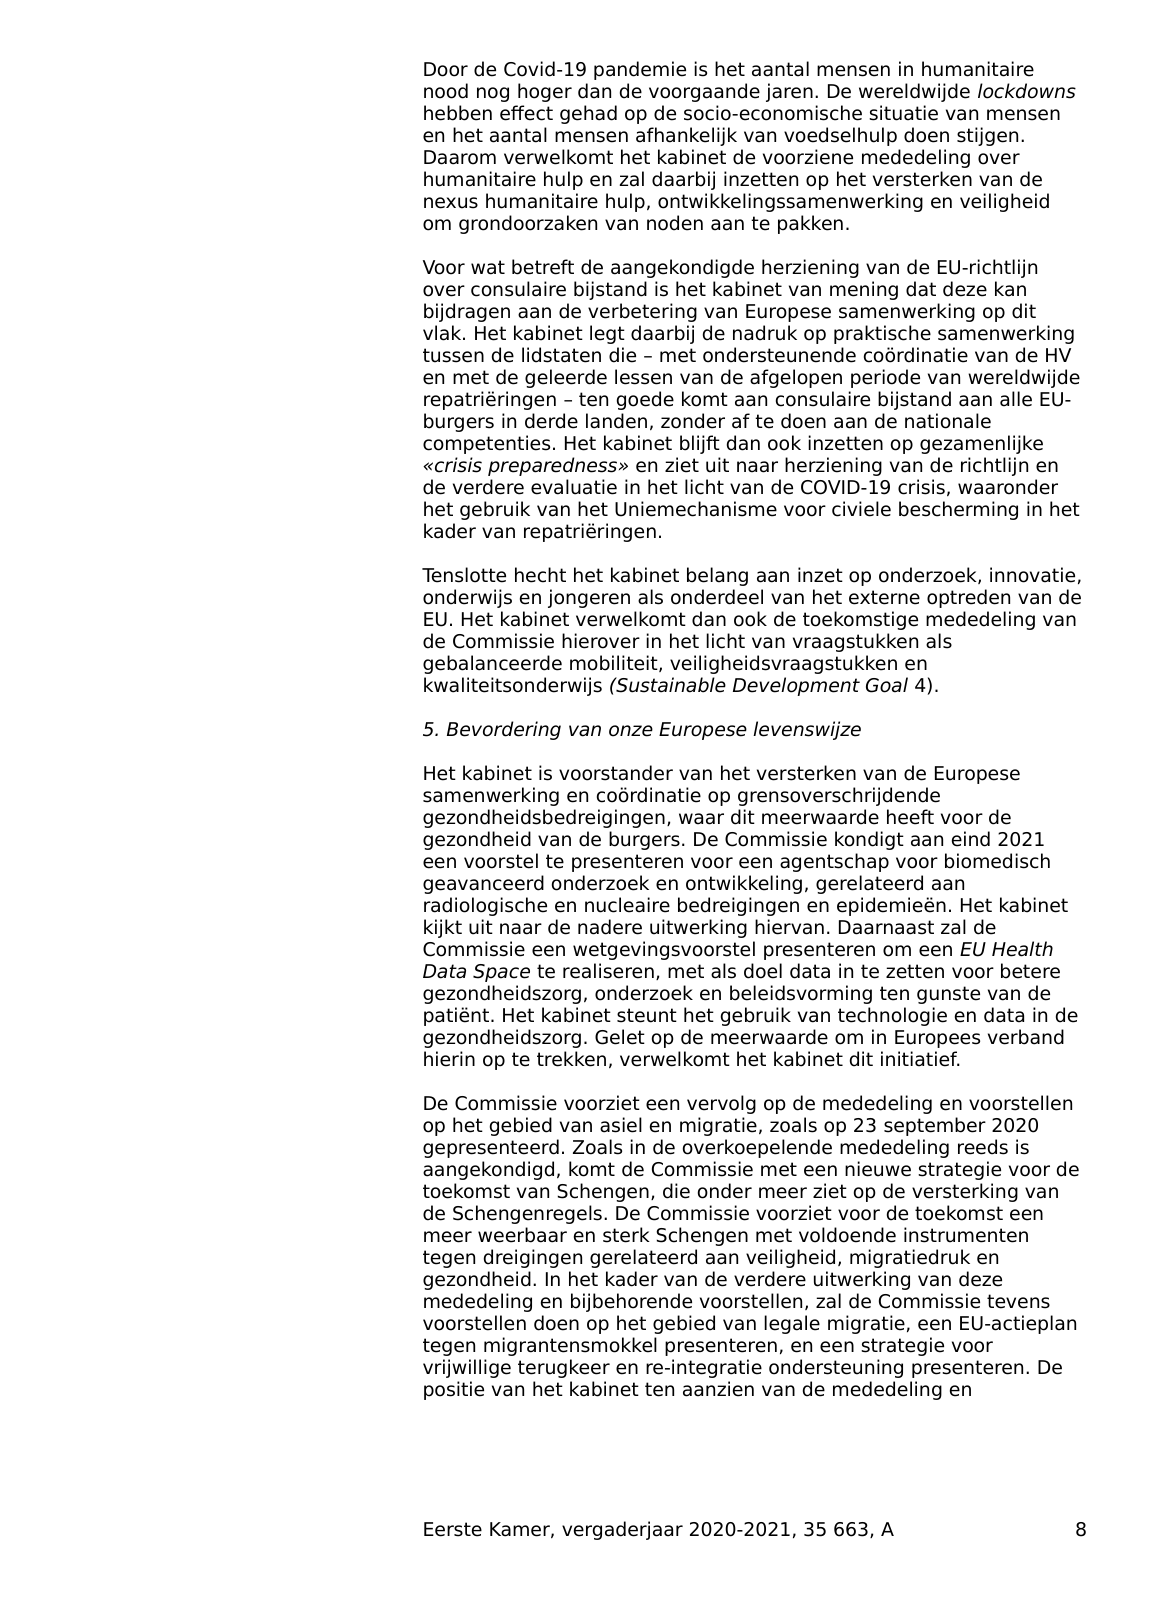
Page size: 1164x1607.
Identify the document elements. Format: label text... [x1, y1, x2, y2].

subtitle 5. Bevordering van onze Europese levenswijze [422, 719, 1087, 741]
text De Commissie voorziet een vervolg op de mededeling en voorstellen op het gebied van asiel en migratie, zoals op 23 september 2020 gepresenteerd. Zoals in de overkoepelende mededeling reeds is aangekondigd, komt de Commissie met een nieuwe strategie voor de toekomst van Schengen, die onder meer ziet op de versterking van de Schengenregels. De Commissie voorziet voor de toekomst een meer weerbaar en sterk Schengen met voldoende instrumenten tegen dreigingen gerelateerd aan veiligheid, migratiedruk en gezondheid. In het kader van de verdere uitwerking van deze mededeling en bijbehorende voorstellen, zal de Commissie tevens voorstellen doen op het gebied van legale migratie, een EU-actieplan tegen migrantensmokkel presenteren, en een strategie voor vrijwillige terugkeer en re-integratie ondersteuning presenteren. De positie van het kabinet ten aanzien van de mededeling en [422, 1093, 1087, 1401]
text Door de Covid-19 pandemie is het aantal mensen in humanitaire nood nog hoger dan de voorgaande jaren. De wereldwijde lockdowns hebben effect gehad op de socio-economische situatie van mensen en het aantal mensen afhankelijk van voedselhulp doen stijgen. Daarom verwelkomt het kabinet de voorziene mededeling over humanitaire hulp en zal daarbij inzetten op het versterken van de nexus humanitaire hulp, ontwikkelingssamenwerking en veiligheid om grondoorzaken van noden aan te pakken. [422, 59, 1087, 235]
text Tenslotte hecht het kabinet belang aan inzet op onderzoek, innovatie, onderwijs en jongeren als onderdeel van het externe optreden van de EU. Het kabinet verwelkomt dan ook de toekomstige mededeling van de Commissie hierover in het licht van vraagstukken als gebalanceerde mobiliteit, veiligheidsvraagstukken en kwaliteitsonderwijs (Sustainable Development Goal 4). [422, 565, 1087, 697]
text Het kabinet is voorstander van het versterken van de Europese samenwerking en coördinatie op grensoverschrijdende gezondheidsbedreigingen, waar dit meerwaarde heeft voor de gezondheid van de burgers. De Commissie kondigt aan eind 2021 een voorstel te presenteren voor een agentschap voor biomedisch geavanceerd onderzoek en ontwikkeling, gerelateerd aan radiologische en nucleaire bedreigingen en epidemieën. Het kabinet kijkt uit naar de nadere uitwerking hiervan. Daarnaast zal de Commissie een wetgevingsvoorstel presenteren om een EU Health Data Space te realiseren, met als doel data in te zetten voor betere gezondheidszorg, onderzoek en beleidsvorming ten gunste van de patiënt. Het kabinet steunt het gebruik van technologie en data in de gezondheidszorg. Gelet op de meerwaarde om in Europees verband hierin op te trekken, verwelkomt het kabinet dit initiatief. [422, 763, 1087, 1071]
text Voor wat betreft de aangekondigde herziening van de EU-richtlijn over consulaire bijstand is het kabinet van mening dat deze kan bijdragen aan de verbetering van Europese samenwerking op dit vlak. Het kabinet legt daarbij de nadruk op praktische samenwerking tussen de lidstaten die – met ondersteunende coördinatie van de HV en met de geleerde lessen van de afgelopen periode van wereldwijde repatriëringen – ten goede komt aan consulaire bijstand aan alle EU-burgers in derde landen, zonder af te doen aan de nationale competenties. Het kabinet blijft dan ook inzetten op gezamenlijke «crisis preparedness» en ziet uit naar herziening van de richtlijn en de verdere evaluatie in het licht van de COVID-19 crisis, waaronder het gebruik van het Uniemechanisme voor civiele bescherming in het kader van repatriëringen. [422, 257, 1087, 543]
